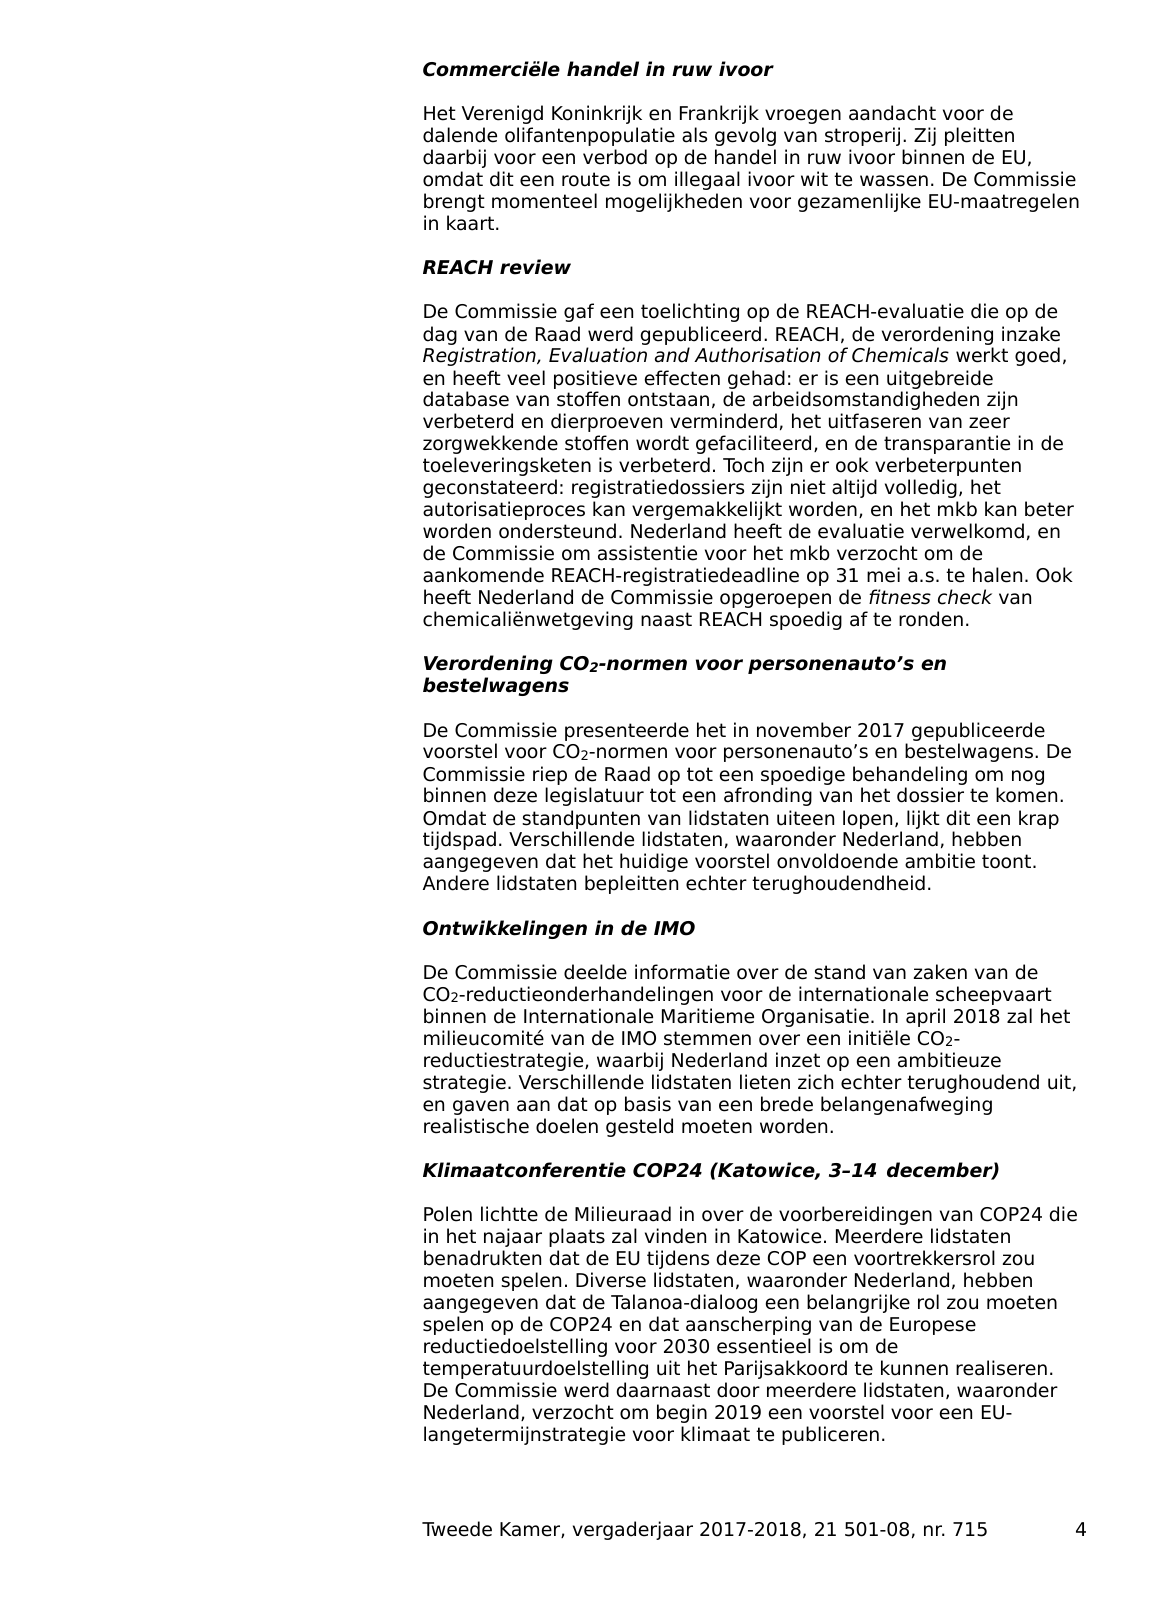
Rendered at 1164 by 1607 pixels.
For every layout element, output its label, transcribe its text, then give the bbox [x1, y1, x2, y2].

text De Commissie gaf een toelichting op de REACH-evaluatie die op de dag van de Raad werd gepubliceerd. REACH, de verordening inzake Registration, Evaluation and Authorisation of Chemicals werkt goed, en heeft veel positieve effecten gehad: er is een uitgebreide database van stoffen ontstaan, de arbeidsomstandigheden zijn verbeterd en dierproeven verminderd, het uitfaseren van zeer zorgwekkende stoffen wordt gefaciliteerd, en de transparantie in de toeleveringsketen is verbeterd. Toch zijn er ook verbeterpunten geconstateerd: registratiedossiers zijn niet altijd volledig, het autorisatieproces kan vergemakkelijkt worden, en het mkb kan beter worden ondersteund. Nederland heeft de evaluatie verwelkomd, en de Commissie om assistentie voor het mkb verzocht om de aankomende REACH-registratiedeadline op 31 mei a.s. te halen. Ook heeft Nederland de Commissie opgeroepen de fitness check van chemicaliënwetgeving naast REACH spoedig af te ronden. [422, 301, 1087, 631]
text Het Verenigd Koninkrijk en Frankrijk vroegen aandacht voor de dalende olifantenpopulatie als gevolg van stroperij. Zij pleitten daarbij voor een verbod op de handel in ruw ivoor binnen de EU, omdat dit een route is om illegaal ivoor wit te wassen. De Commissie brengt momenteel mogelijkheden voor gezamenlijke EU-maatregelen in kaart. [422, 103, 1087, 235]
subtitle Verordening CO2-normen voor personenauto’s en bestelwagens [422, 653, 1087, 697]
text De Commissie presenteerde het in november 2017 gepubliceerde voorstel voor CO2-normen voor personenauto’s en bestelwagens. De Commissie riep de Raad op tot een spoedige behandeling om nog binnen deze legislatuur tot een afronding van het dossier te komen. Omdat de standpunten van lidstaten uiteen lopen, lijkt dit een krap tijdspad. Verschillende lidstaten, waaronder Nederland, hebben aangegeven dat het huidige voorstel onvoldoende ambitie toont. Andere lidstaten bepleitten echter terughoudendheid. [422, 719, 1087, 895]
subtitle Commerciële handel in ruw ivoor [422, 59, 1087, 81]
text De Commissie deelde informatie over de stand van zaken van de CO2-reductieonderhandelingen voor de internationale scheepvaart binnen de Internationale Maritieme Organisatie. In april 2018 zal het milieucomité van de IMO stemmen over een initiële CO2-reductiestrategie, waarbij Nederland inzet op een ambitieuze strategie. Verschillende lidstaten lieten zich echter terughoudend uit, en gaven aan dat op basis van een brede belangenafweging realistische doelen gesteld moeten worden. [422, 962, 1087, 1137]
text Polen lichtte de Milieuraad in over de voorbereidingen van COP24 die in het najaar plaats zal vinden in Katowice. Meerdere lidstaten benadrukten dat de EU tijdens deze COP een voortrekkersrol zou moeten spelen. Diverse lidstaten, waaronder Nederland, hebben aangegeven dat de Talanoa-dialoog een belangrijke rol zou moeten spelen op de COP24 en dat aanscherping van de Europese reductiedoelstelling voor 2030 essentieel is om de temperatuurdoelstelling uit het Parijsakkoord te kunnen realiseren. De Commissie werd daarnaast door meerdere lidstaten, waaronder Nederland, verzocht om begin 2019 een voorstel voor een EU-langetermijnstrategie voor klimaat te publiceren. [422, 1204, 1087, 1446]
subtitle REACH review [422, 257, 1087, 279]
subtitle Ontwikkelingen in de IMO [422, 917, 1087, 939]
subtitle Klimaatconferentie COP24 (Katowice, 3–14 december) [422, 1160, 1087, 1182]
